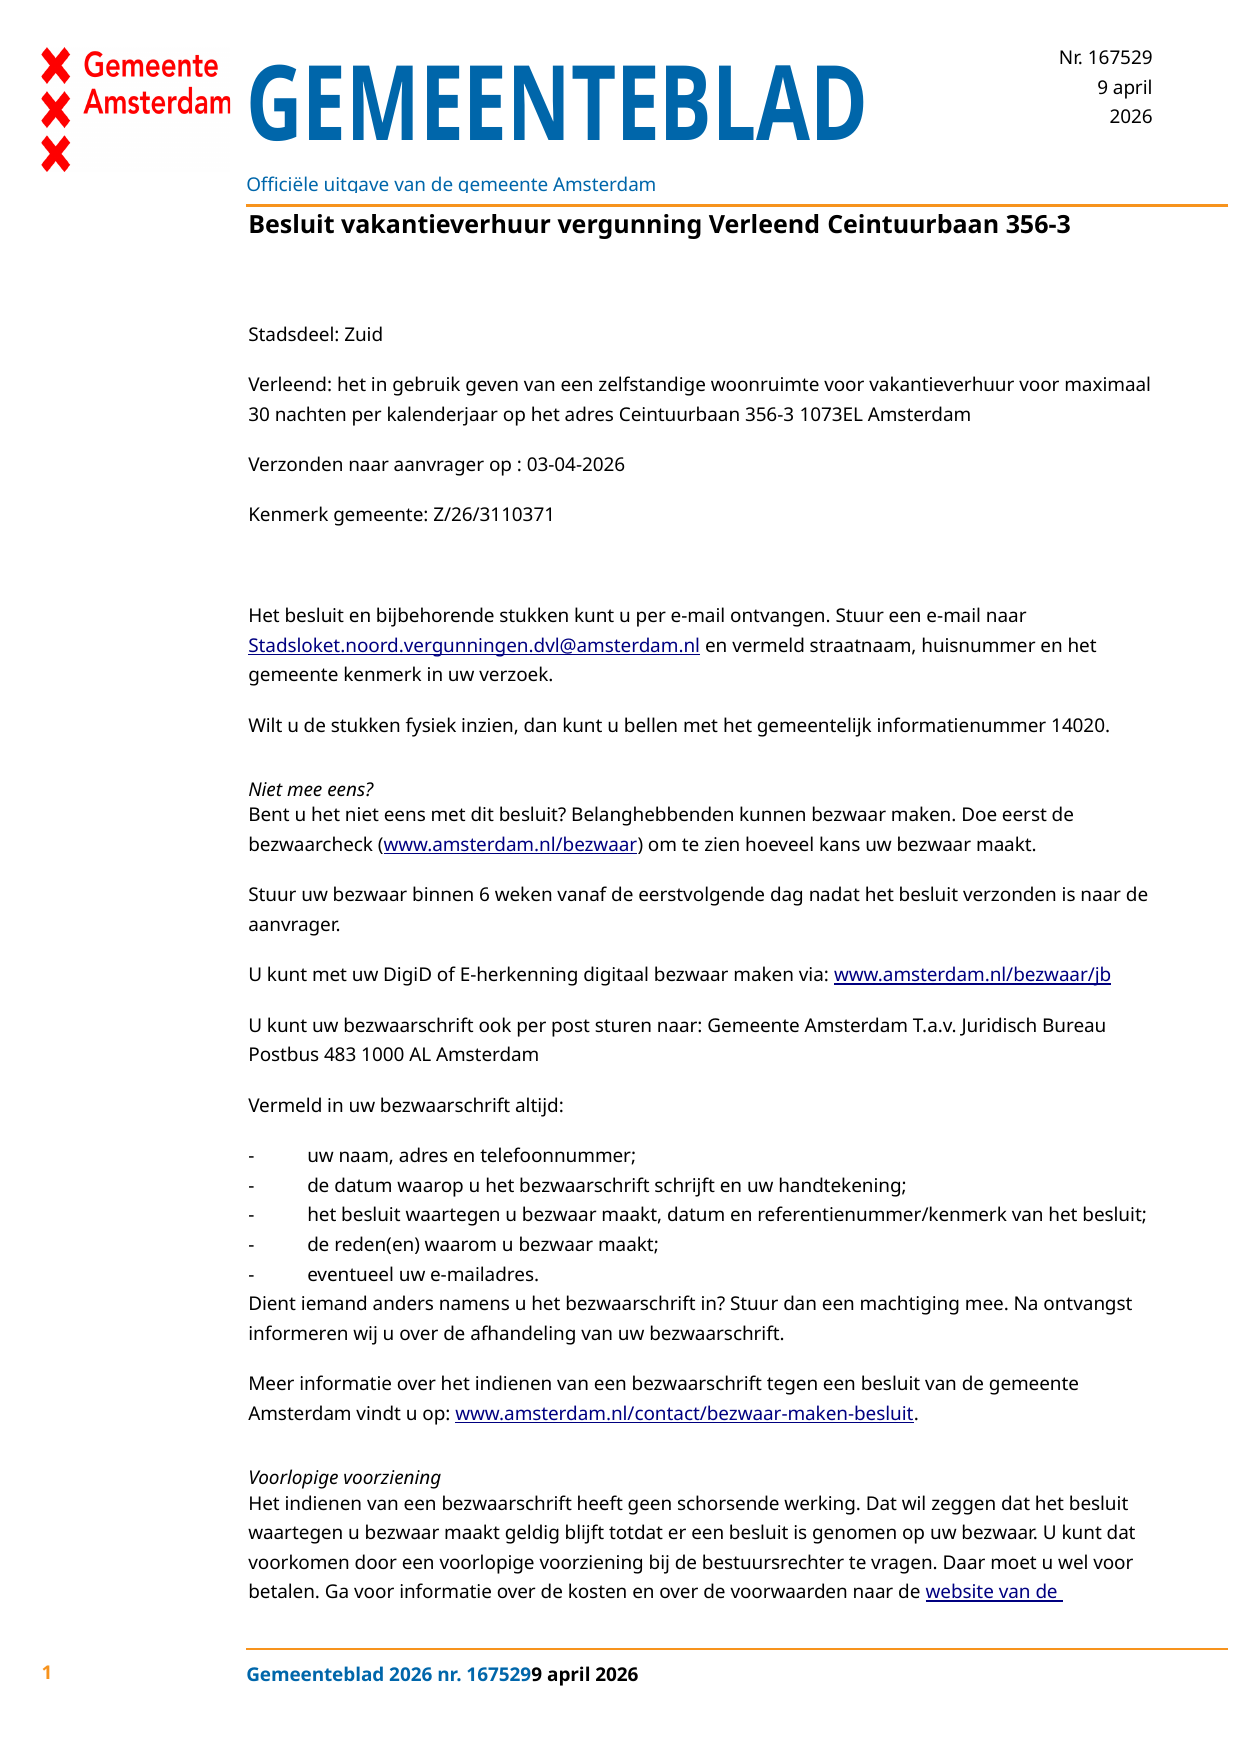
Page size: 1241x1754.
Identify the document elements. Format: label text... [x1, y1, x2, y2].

text Voorlopige voorziening [248, 1464, 1152, 1490]
list het besluit waartegen u bezwaar maakt, datum en referentienummer/kenmerk van het besluit; [248, 1202, 1152, 1227]
text Verleend: het in gebruik geven van een zelfstandige woonruimte voor vakantieverhuur voor maximaal 30 nachten per kalenderjaar op het adres Ceintuurbaan 356-3 1073EL Amsterdam [248, 371, 1152, 426]
list eventueel uw e-mailadres. [248, 1261, 1152, 1287]
text Stuur uw bezwaar binnen 6 weken vanaf de eerstvolgende dag nadat het besluit verzonden is naar de aanvrager. [248, 882, 1152, 937]
text Dient iemand anders namens u het bezwaarschrift in? Stuur dan een machtiging mee. Na ontvangst informeren wij u over de afhandeling van uw bezwaarschrift. [248, 1290, 1152, 1346]
text Het besluit en bijbehorende stukken kunt u per e-mail ontvangen. Stuur een e-mail naar Stadsloket.noord.vergunningen.dvl@amsterdam.nl en vermeld straatnaam, huisnummer en het gemeente kenmerk in uw verzoek. [248, 602, 1152, 687]
text Kenmerk gemeente: Z/26/3110371 [248, 502, 1152, 527]
text U kunt met uw DigiD of E-herkenning digitaal bezwaar maken via: www.amsterdam.nl/bezwaar/jb [248, 962, 1152, 987]
text Besluit vakantieverhuur vergunning Verleend Ceintuurbaan 356-3 [248, 207, 1152, 241]
text Bent u het niet eens met dit besluit? Belanghebbenden kunnen bezwaar maken. Doe eerst de bezwaarcheck (www.amsterdam.nl/bezwaar) om te zien hoeveel kans uw bezwaar maakt. [248, 802, 1152, 857]
text Stadsdeel: Zuid [248, 321, 1152, 346]
picture [41, 47, 231, 172]
text Vermeld in uw bezwaarschrift altijd: [248, 1092, 1152, 1118]
list uw naam, adres en telefoonnummer; [248, 1142, 1152, 1168]
text U kunt uw bezwaarschrift ook per post sturen naar: Gemeente Amsterdam T.a.v. Juridisch Bureau Postbus 483 1000 AL Amsterdam [248, 1012, 1152, 1067]
text Meer informatie over het indienen van een bezwaarschrift tegen een besluit van de gemeente Amsterdam vindt u op: www.amsterdam.nl/contact/bezwaar-maken-besluit. [248, 1370, 1152, 1426]
text Niet mee eens? [248, 776, 1152, 802]
text Het indienen van een bezwaarschrift heeft geen schorsende werking. Dat wil zeggen dat het besluit waartegen u bezwaar maakt geldig blijft totdat er een besluit is genomen op uw bezwaar. U kunt dat voorkomen door een voorlopige voorziening bij de bestuursrechter te vragen. Daar moet u wel voor betalen. Ga voor informatie over de kosten en over de voorwaarden naar de website van de [248, 1490, 1152, 1604]
text Wilt u de stukken fysiek inzien, dan kunt u bellen met het gemeentelijk informatienummer 14020. [248, 712, 1152, 738]
text Verzonden naar aanvrager op : 03-04-2026 [248, 451, 1152, 477]
list de datum waarop u het bezwaarschrift schrijft en uw handtekening; [248, 1172, 1152, 1198]
list de reden(en) waarom u bezwaar maakt; [248, 1231, 1152, 1257]
